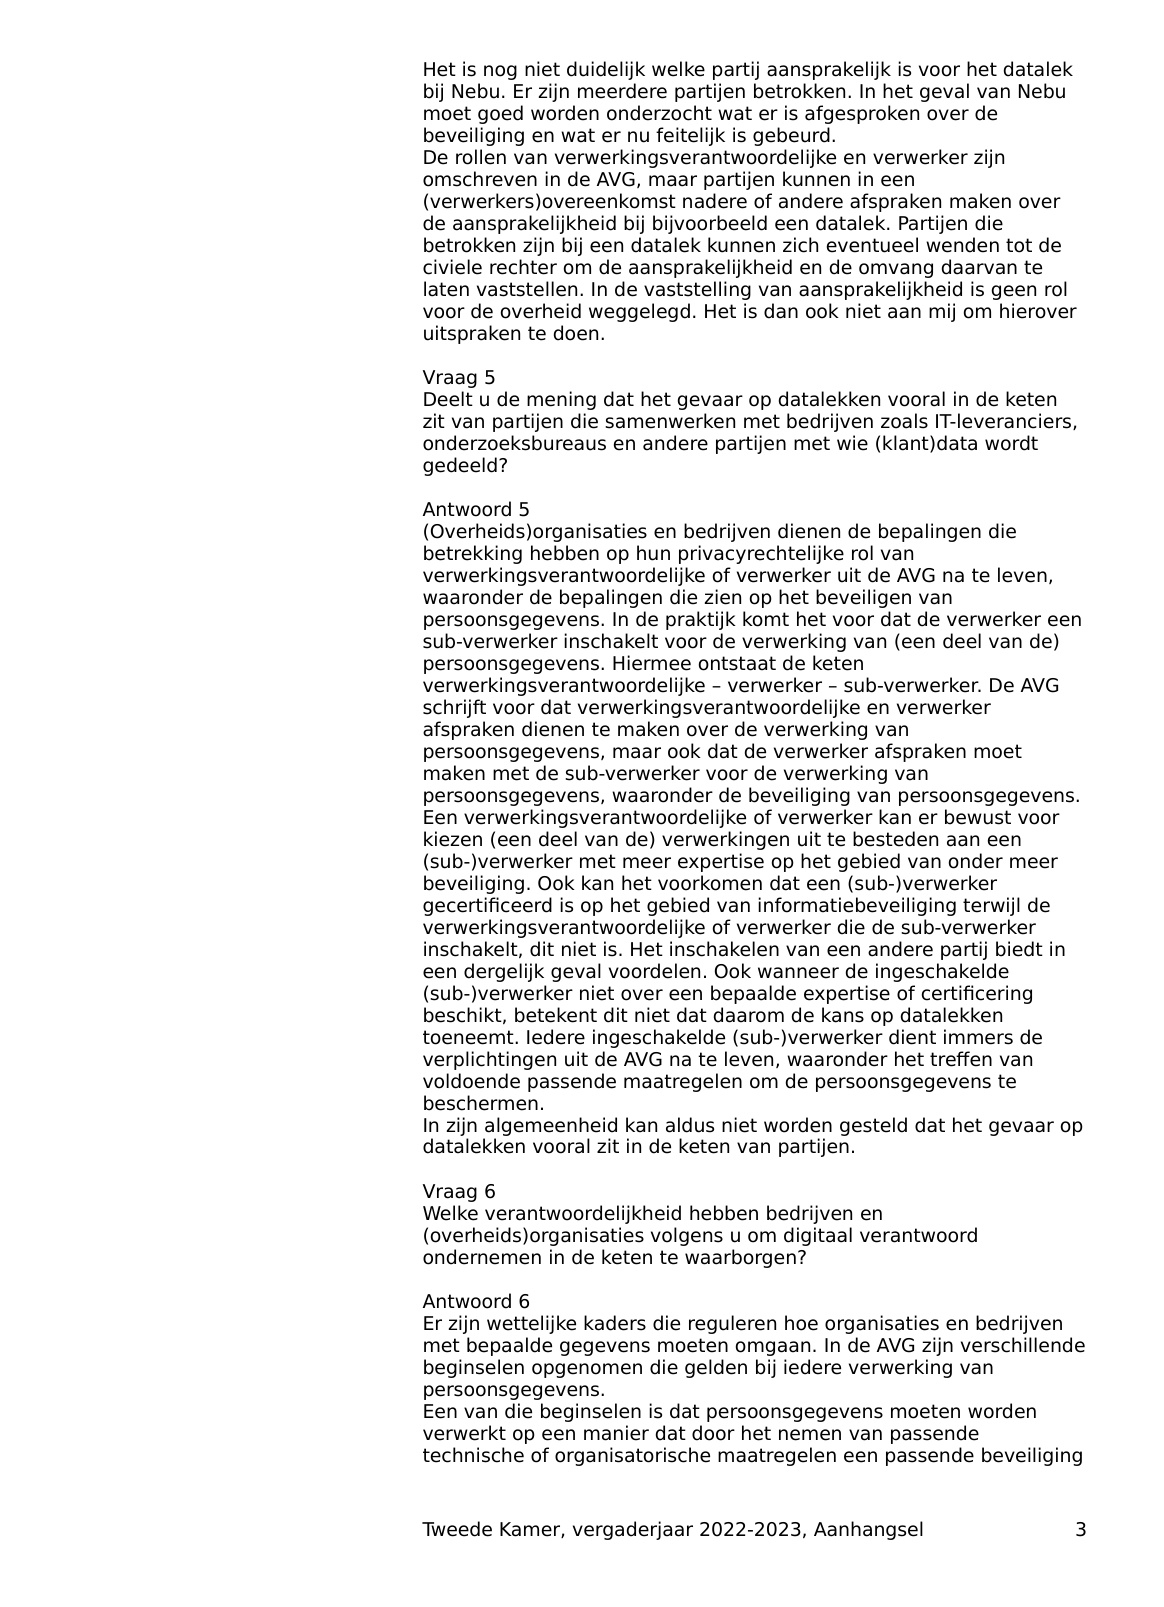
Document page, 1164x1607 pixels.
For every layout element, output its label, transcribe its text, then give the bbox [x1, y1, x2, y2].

text Het is nog niet duidelijk welke partij aansprakelijk is voor het datalek bij Nebu. Er zijn meerdere partijen betrokken. In het geval van Nebu moet goed worden onderzocht wat er is afgesproken over de beveiliging en wat er nu feitelijk is gebeurd. [422, 59, 1087, 147]
text Er zijn wettelijke kaders die reguleren hoe organisaties en bedrijven met bepaalde gegevens moeten omgaan. In de AVG zijn verschillende beginselen opgenomen die gelden bij iedere verwerking van persoonsgegevens. [422, 1313, 1087, 1401]
text (Overheids)organisaties en bedrijven dienen de bepalingen die betrekking hebben op hun privacyrechtelijke rol van verwerkingsverantwoordelijke of verwerker uit de AVG na te leven, waaronder de bepalingen die zien op het beveiligen van persoonsgegevens. In de praktijk komt het voor dat de verwerker een sub-verwerker inschakelt voor de verwerking van (een deel van de) persoonsgegevens. Hiermee ontstaat de keten verwerkingsverantwoordelijke – verwerker – sub-verwerker. De AVG schrijft voor dat verwerkingsverantwoordelijke en verwerker afspraken dienen te maken over de verwerking van persoonsgegevens, maar ook dat de verwerker afspraken moet maken met de sub-verwerker voor de verwerking van persoonsgegevens, waaronder de beveiliging van persoonsgegevens. [422, 521, 1087, 807]
text Antwoord 6 [422, 1291, 1087, 1313]
text Vraag 5 [422, 367, 1087, 389]
text Een verwerkingsverantwoordelijke of verwerker kan er bewust voor kiezen (een deel van de) verwerkingen uit te besteden aan een (sub-)verwerker met meer expertise op het gebied van onder meer beveiliging. Ook kan het voorkomen dat een (sub-)verwerker gecertificeerd is op het gebied van informatiebeveiliging terwijl de verwerkingsverantwoordelijke of verwerker die de sub-verwerker inschakelt, dit niet is. Het inschakelen van een andere partij biedt in een dergelijk geval voordelen. Ook wanneer de ingeschakelde (sub-)verwerker niet over een bepaalde expertise of certificering beschikt, betekent dit niet dat daarom de kans op datalekken toeneemt. Iedere ingeschakelde (sub-)verwerker dient immers de verplichtingen uit de AVG na te leven, waaronder het treffen van voldoende passende maatregelen om de persoonsgegevens te beschermen. [422, 807, 1087, 1114]
text Welke verantwoordelijkheid hebben bedrijven en (overheids)organisaties volgens u om digitaal verantwoord ondernemen in de keten te waarborgen? [422, 1203, 1087, 1268]
text Deelt u de mening dat het gevaar op datalekken vooral in de keten zit van partijen die samenwerken met bedrijven zoals IT-leveranciers, onderzoeksbureaus en andere partijen met wie (klant)data wordt gedeeld? [422, 389, 1087, 477]
text In zijn algemeenheid kan aldus niet worden gesteld dat het gevaar op datalekken vooral zit in de keten van partijen. [422, 1114, 1087, 1158]
text Vraag 6 [422, 1181, 1087, 1203]
text De rollen van verwerkingsverantwoordelijke en verwerker zijn omschreven in de AVG, maar partijen kunnen in een (verwerkers)overeenkomst nadere of andere afspraken maken over de aansprakelijkheid bij bijvoorbeeld een datalek. Partijen die betrokken zijn bij een datalek kunnen zich eventueel wenden tot de civiele rechter om de aansprakelijkheid en de omvang daarvan te laten vaststellen. In de vaststelling van aansprakelijkheid is geen rol voor de overheid weggelegd. Het is dan ook niet aan mij om hierover uitspraken te doen. [422, 147, 1087, 345]
text Antwoord 5 [422, 499, 1087, 521]
text Een van die beginselen is dat persoonsgegevens moeten worden verwerkt op een manier dat door het nemen van passende technische of organisatorische maatregelen een passende beveiliging [422, 1401, 1087, 1467]
